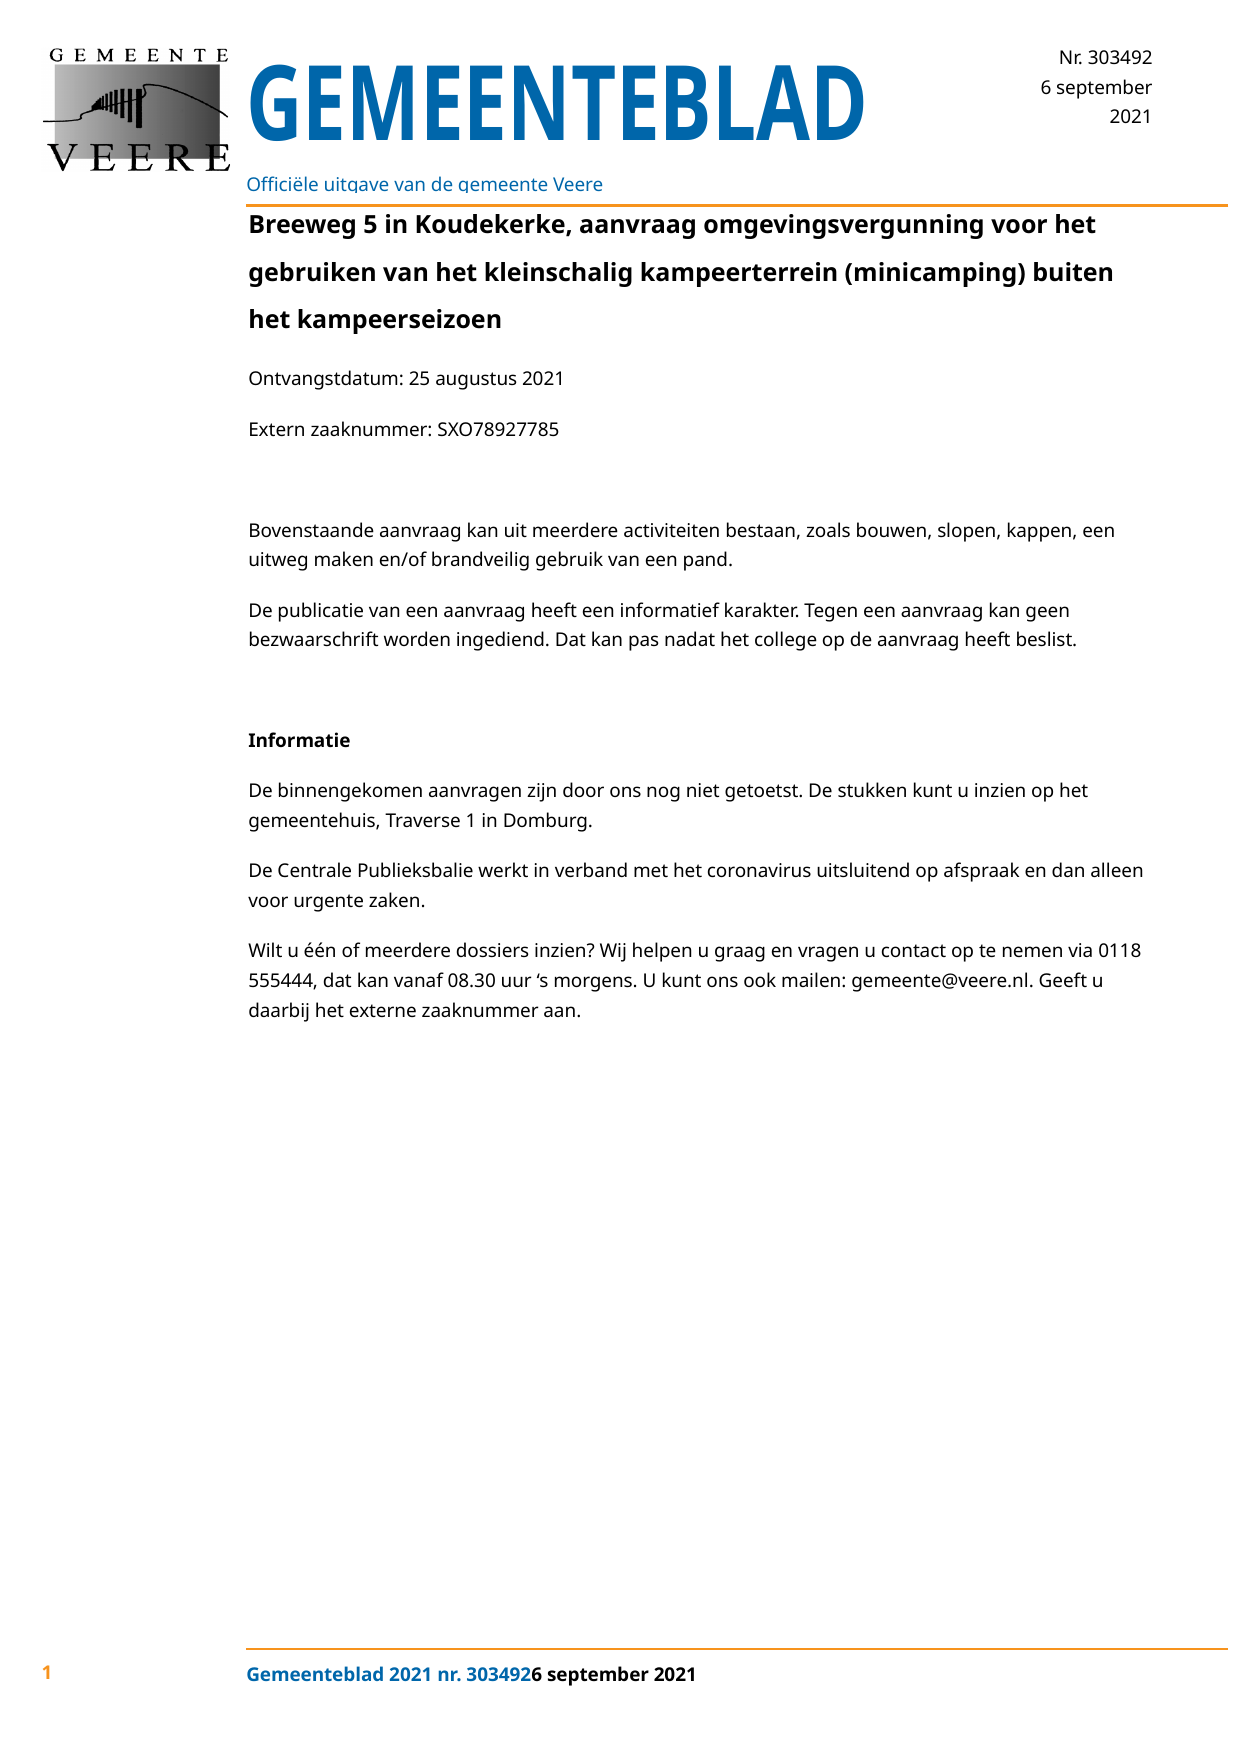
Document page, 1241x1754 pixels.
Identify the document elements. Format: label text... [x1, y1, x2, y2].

text Extern zaaknummer: SXO78927785 [248, 416, 1152, 442]
text De Centrale Publieksbalie werkt in verband met het coronavirus uitsluitend op afspraak en dan alleen voor urgente zaken. [248, 858, 1152, 913]
text Informatie [248, 727, 1152, 753]
text Ontvangstdatum: 25 augustus 2021 [248, 366, 1152, 391]
text Wilt u één of meerdere dossiers inzien? Wij helpen u graag en vragen u contact op te nemen via 0118 555444, dat kan vanaf 08.30 uur ‘s morgens. U kunt ons ook mailen: gemeente@veere.nl. Geeft u daarbij het externe zaaknummer aan. [248, 938, 1152, 1022]
text Breeweg 5 in Koudekerke, aanvraag omgevingsvergunning voor het gebruiken van het kleinschalig kampeerterrein (minicamping) buiten het kampeerseizoen [248, 207, 1152, 336]
text De binnengekomen aanvragen zijn door ons nog niet getoetst. De stukken kunt u inzien op het gemeentehuis, Traverse 1 in Domburg. [248, 778, 1152, 833]
picture [41, 47, 231, 172]
text Bovenstaande aanvraag kan uit meerdere activiteiten bestaan, zoals bouwen, slopen, kappen, een uitweg maken en/of brandveilig gebruik van een pand. [248, 517, 1152, 572]
text De publicatie van een aanvraag heeft een informatief karakter. Tegen een aanvraag kan geen bezwaarschrift worden ingediend. Dat kan pas nadat het college op de aanvraag heeft beslist. [248, 597, 1152, 652]
